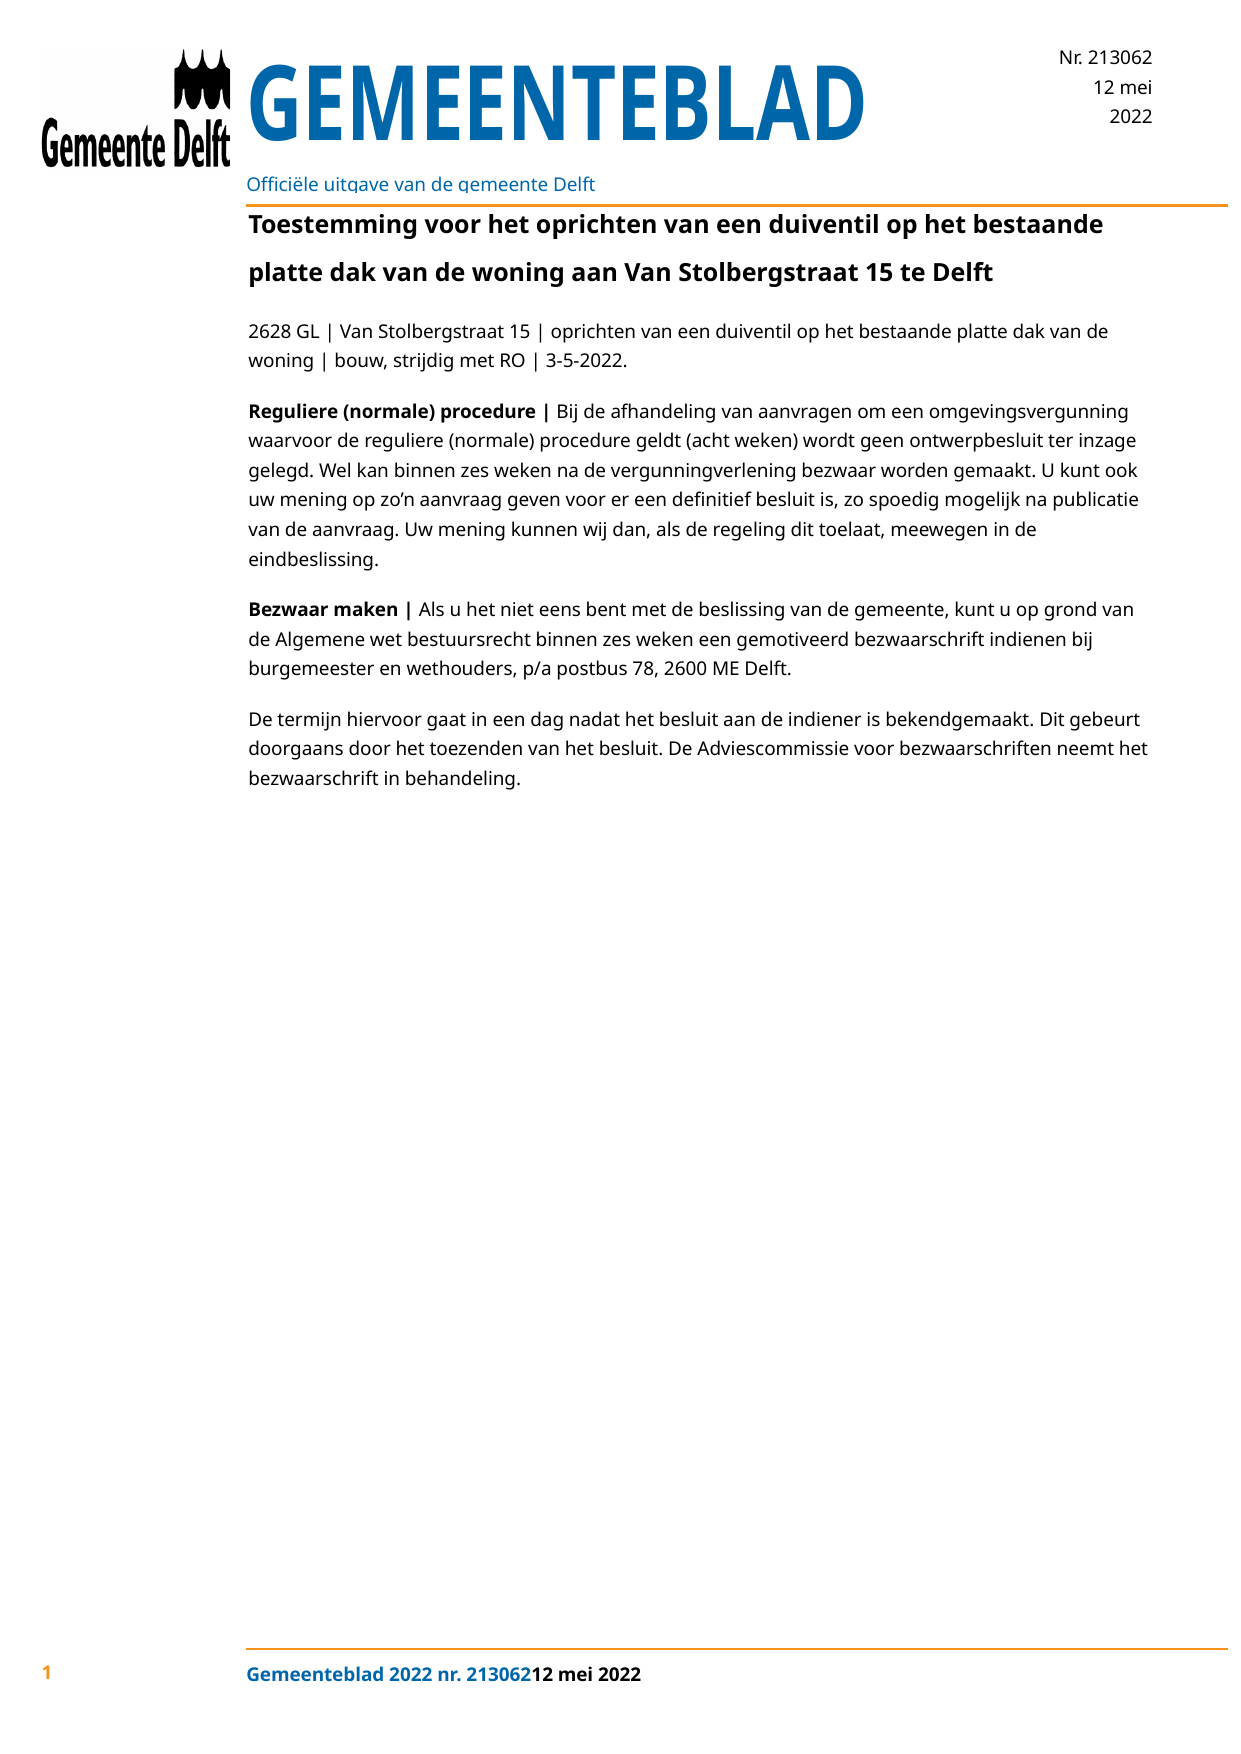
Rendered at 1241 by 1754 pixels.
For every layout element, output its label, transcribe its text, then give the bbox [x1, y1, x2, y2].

text Bezwaar maken | Als u het niet eens bent met de beslissing van de gemeente, kunt u op grond van de Algemene wet bestuursrecht binnen zes weken een gemotiveerd bezwaarschrift indienen bij burgemeester en wethouders, p/a postbus 78, 2600 ME Delft. [248, 596, 1152, 681]
text De termijn hiervoor gaat in een dag nadat het besluit aan de indiener is bekendgemaakt. Dit gebeurt doorgaans door het toezenden van het besluit. De Adviescommissie voor bezwaarschriften neemt het bezwaarschrift in behandeling. [248, 706, 1152, 791]
text Toestemming voor het oprichten van een duiventil op het bestaande platte dak van de woning aan Van Stolbergstraat 15 te Delft [248, 207, 1152, 288]
text 2628 GL | Van Stolbergstraat 15 | oprichten van een duiventil op het bestaande platte dak van de woning | bouw, strijdig met RO | 3-5-2022. [248, 318, 1152, 373]
picture [41, 47, 231, 172]
text Reguliere (normale) procedure | Bij de afhandeling van aanvragen om een omgevingsvergunning waarvoor de reguliere (normale) procedure geldt (acht weken) wordt geen ontwerpbesluit ter inzage gelegd. Wel kan binnen zes weken na de vergunningverlening bezwaar worden gemaakt. U kunt ook uw mening op zo’n aanvraag geven voor er een definitief besluit is, zo spoedig mogelijk na publicatie van de aanvraag. Uw mening kunnen wij dan, als de regeling dit toelaat, meewegen in de eindbeslissing. [248, 398, 1152, 572]
